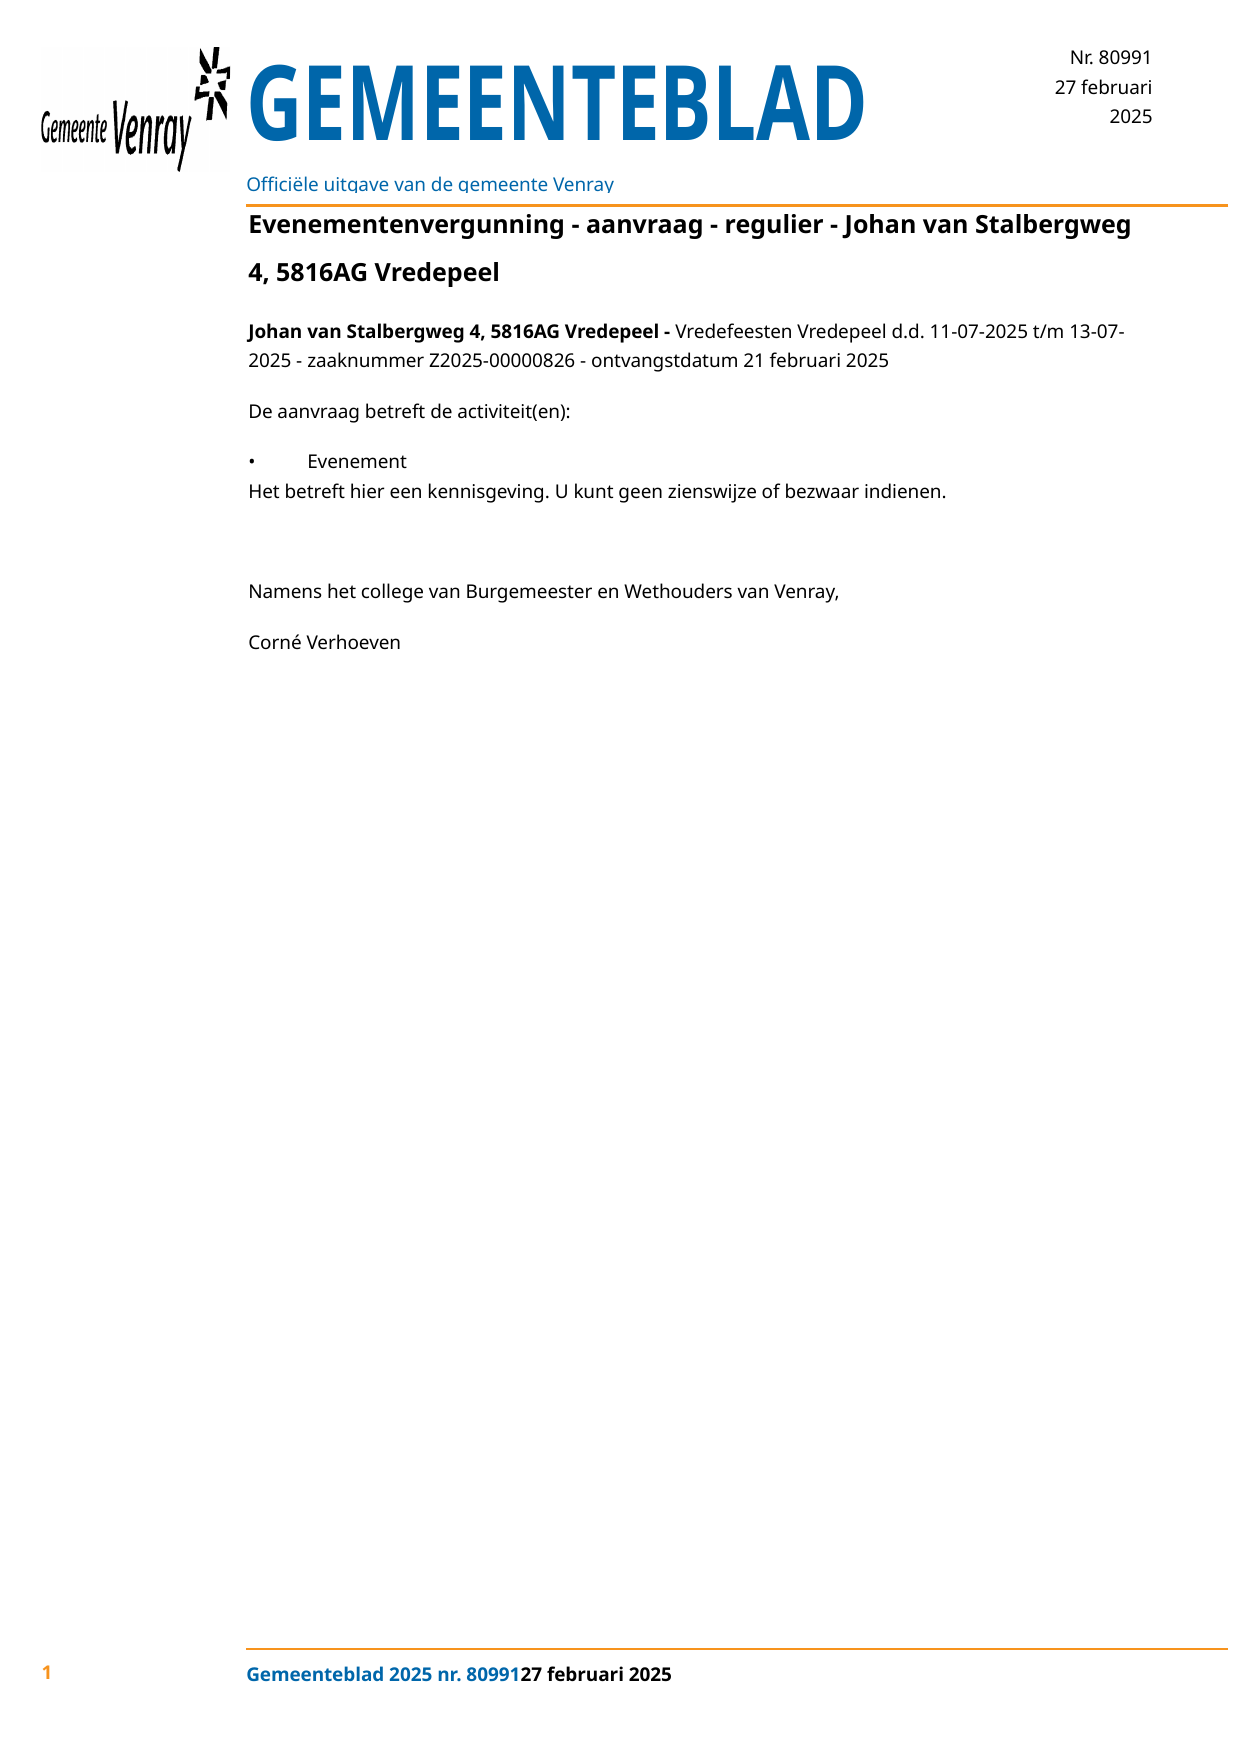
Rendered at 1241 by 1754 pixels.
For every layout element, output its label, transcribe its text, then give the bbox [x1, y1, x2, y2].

picture [41, 47, 231, 172]
text Johan van Stalbergweg 4, 5816AG Vredepeel - Vredefeesten Vredepeel d.d. 11-07-2025 t/m 13-07-2025 - zaaknummer Z2025-00000826 - ontvangstdatum 21 februari 2025 [248, 318, 1152, 373]
text Evenementenvergunning - aanvraag - regulier - Johan van Stalbergweg 4, 5816AG Vredepeel [248, 207, 1152, 288]
text Namens het college van Burgemeester en Wethouders van Venray, [248, 579, 1152, 604]
text Corné Verhoeven [248, 629, 1152, 655]
text Het betreft hier een kennisgeving. U kunt geen zienswijze of bezwaar indienen. [248, 478, 1152, 504]
list Evenement [248, 448, 1152, 474]
text De aanvraag betreft de activiteit(en): [248, 398, 1152, 424]
